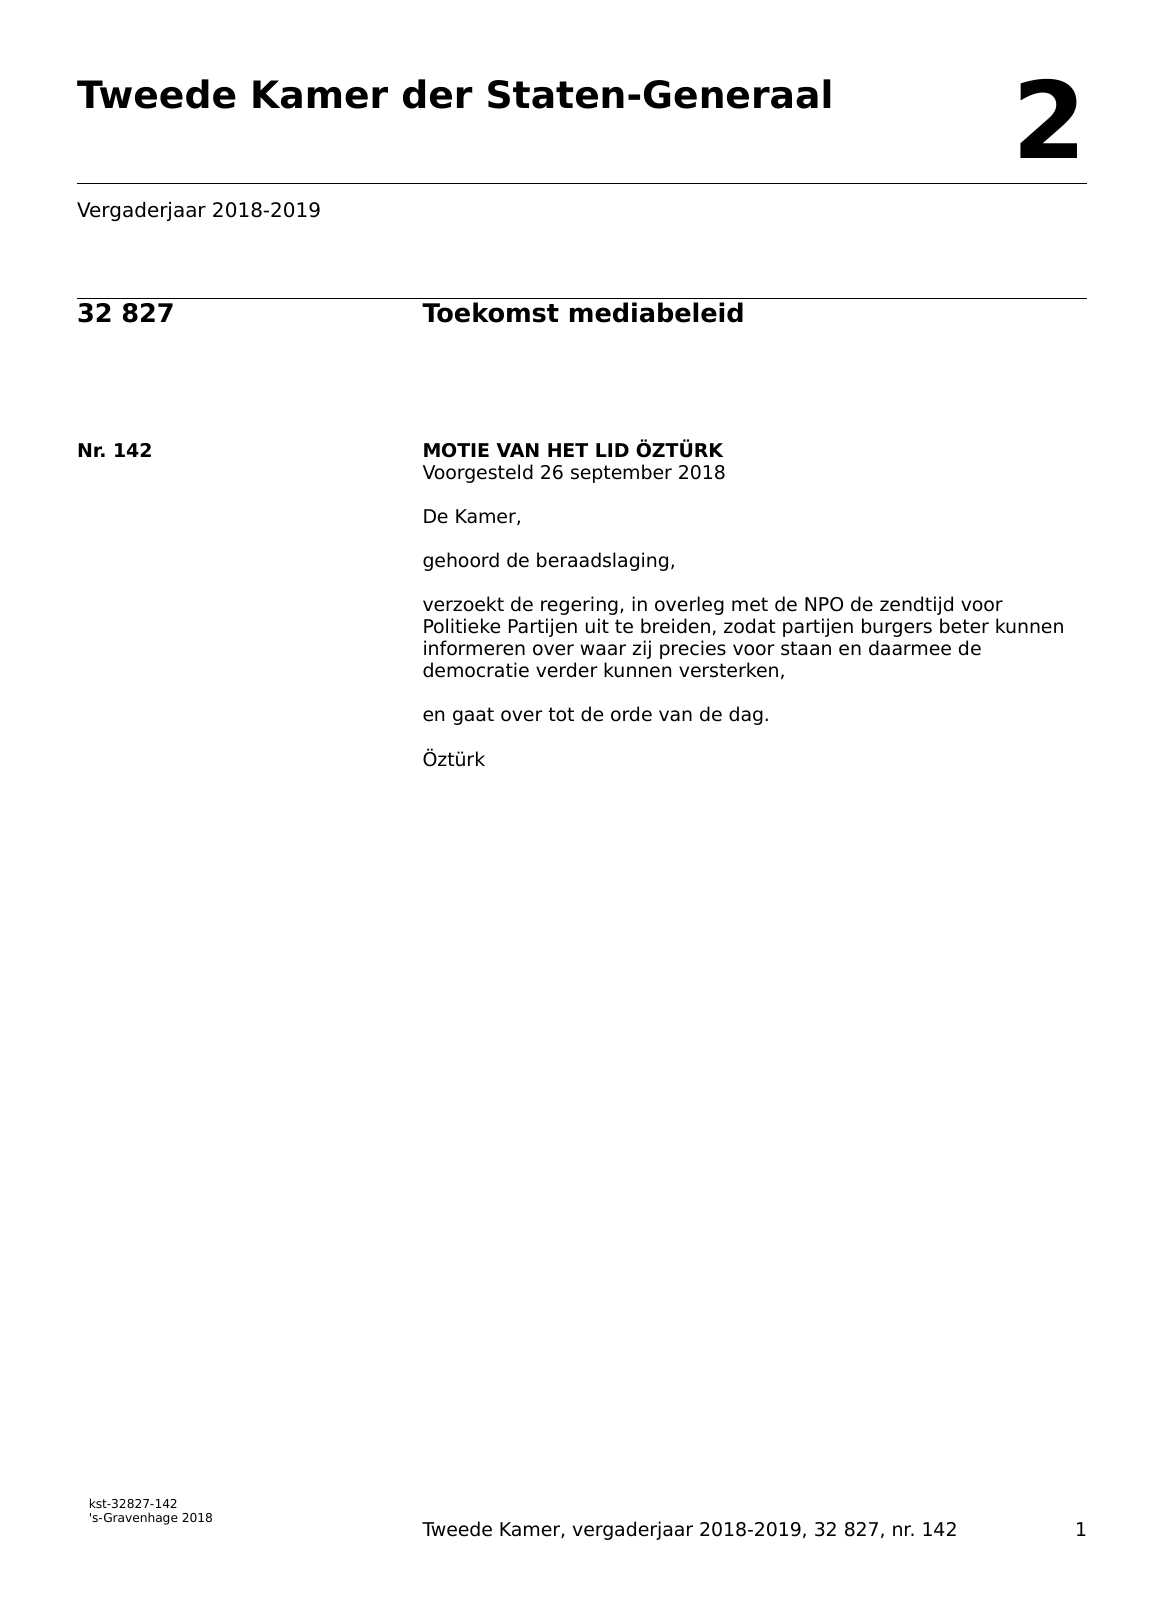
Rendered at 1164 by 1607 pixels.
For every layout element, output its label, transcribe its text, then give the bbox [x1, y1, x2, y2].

text verzoekt de regering, in overleg met de NPO de zendtijd voor Politieke Partijen uit te breiden, zodat partijen burgers beter kunnen informeren over waar zij precies voor staan en daarmee de democratie verder kunnen versterken, [422, 594, 1087, 682]
text kst-32827-142 [88, 1497, 323, 1511]
text 's-Gravenhage 2018 [88, 1511, 323, 1525]
subtitle Nr. 142 MOTIE VAN HET LID ÖZTÜRK [77, 440, 1087, 462]
table_header 2 [886, 59, 1087, 183]
subtitle 32 827 Toekomst mediabeleid [77, 299, 1087, 329]
table_cell Vergaderjaar 2018-2019 [77, 184, 1087, 298]
text Öztürk [422, 748, 1087, 770]
text gehoord de beraadslaging, [422, 550, 1087, 572]
table_header Tweede Kamer der Staten-Generaal [77, 59, 886, 183]
text De Kamer, [422, 506, 1087, 528]
text en gaat over tot de orde van de dag. [422, 704, 1087, 726]
text Voorgesteld 26 september 2018 [422, 462, 1087, 484]
